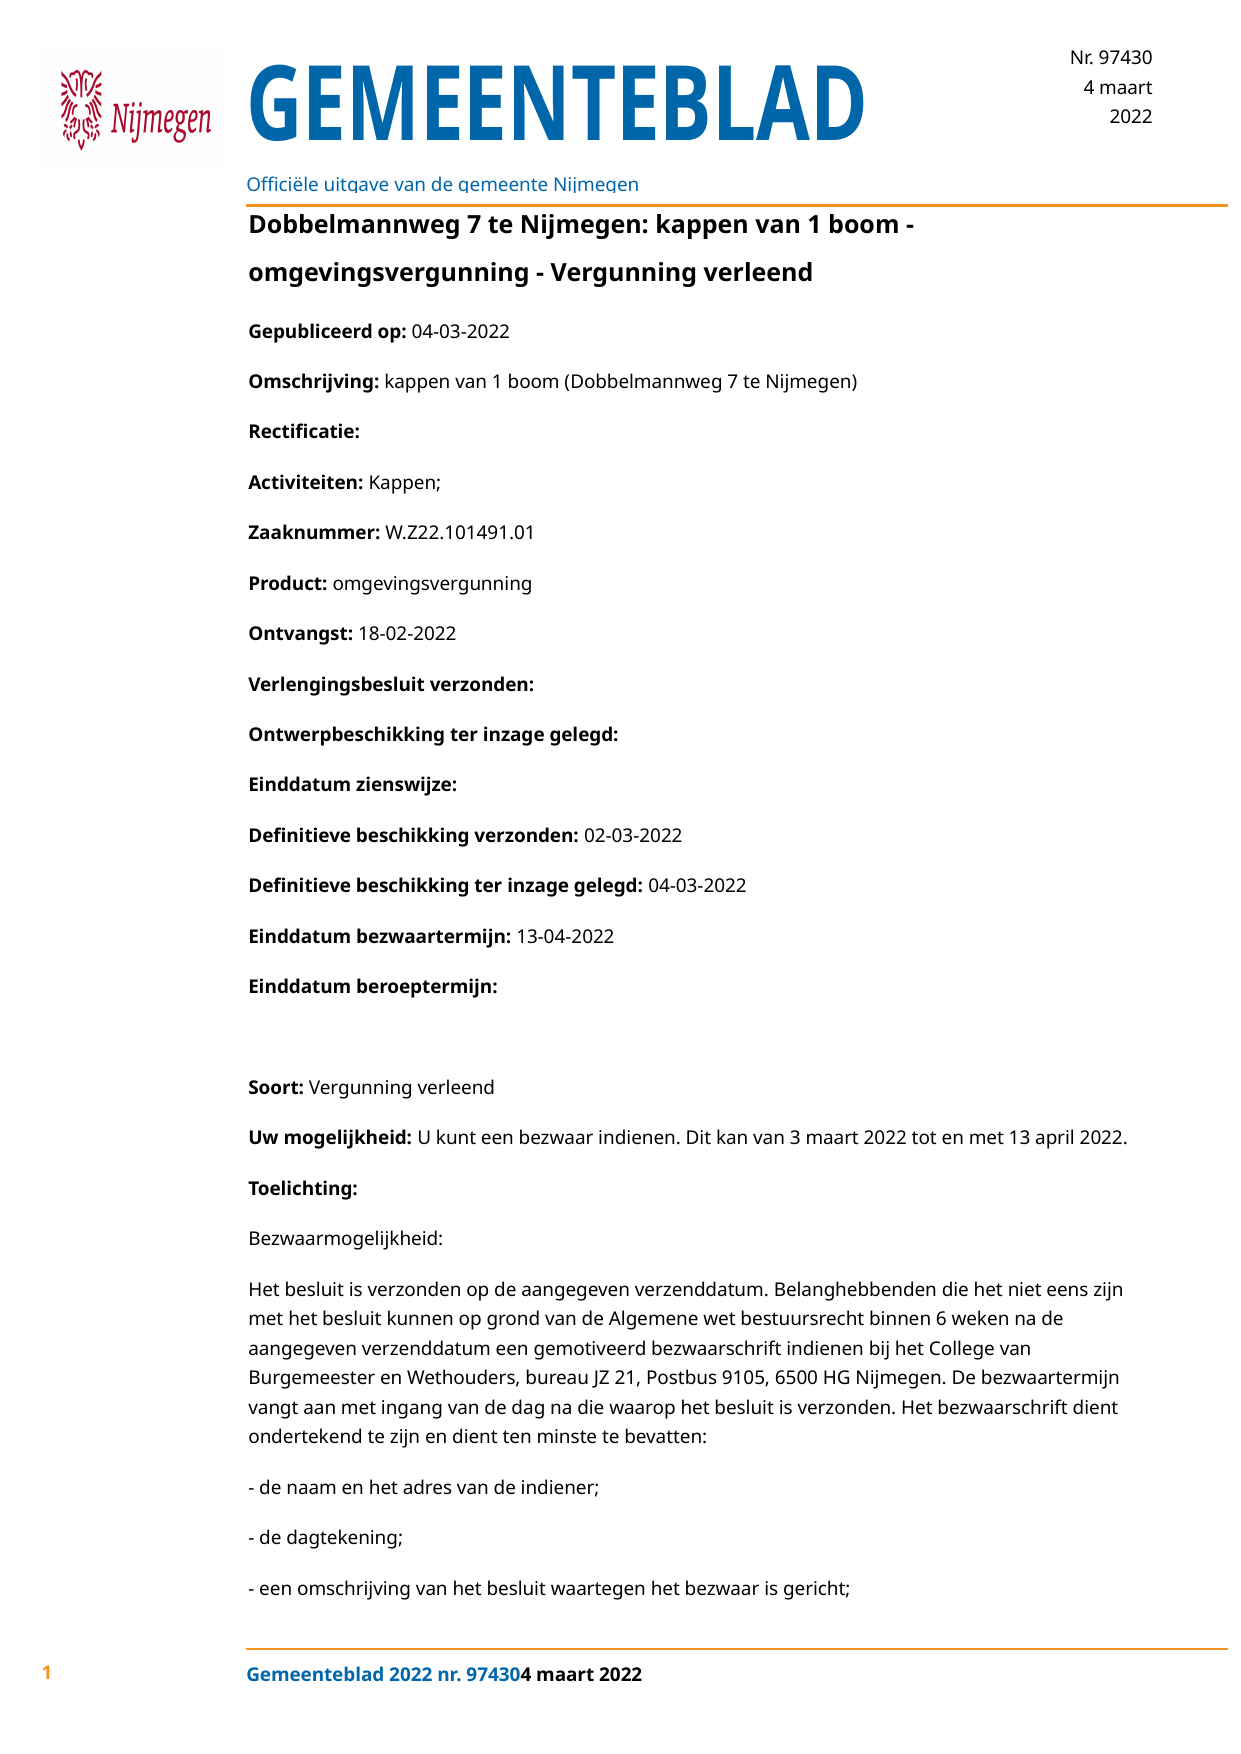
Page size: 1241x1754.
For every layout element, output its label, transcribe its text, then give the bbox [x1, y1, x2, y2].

text - de naam en het adres van de indiener; [248, 1474, 1152, 1500]
picture [41, 47, 231, 172]
text Zaaknummer: W.Z22.101491.01 [248, 519, 1152, 545]
text Bezwaarmogelijkheid: [248, 1225, 1152, 1251]
text Product: omgevingsvergunning [248, 570, 1152, 596]
text Definitieve beschikking verzonden: 02-03-2022 [248, 822, 1152, 848]
text Einddatum zienswijze: [248, 772, 1152, 797]
text - een omschrijving van het besluit waartegen het bezwaar is gericht; [248, 1575, 1152, 1601]
text - de dagtekening; [248, 1524, 1152, 1550]
text Ontvangst: 18-02-2022 [248, 620, 1152, 646]
text Ontwerpbeschikking ter inzage gelegd: [248, 721, 1152, 747]
text Soort: Vergunning verleend [248, 1074, 1152, 1100]
text Toelichting: [248, 1175, 1152, 1201]
text Dobbelmannweg 7 te Nijmegen: kappen van 1 boom - omgevingsvergunning - Vergunning verleend [248, 207, 1152, 288]
text Activiteiten: Kappen; [248, 469, 1152, 495]
text Verlengingsbesluit verzonden: [248, 671, 1152, 697]
text Rectificatie: [248, 419, 1152, 444]
text Het besluit is verzonden op de aangegeven verzenddatum. Belanghebbenden die het niet eens zijn met het besluit kunnen op grond van de Algemene wet bestuursrecht binnen 6 weken na de aangegeven verzenddatum een gemotiveerd bezwaarschrift indienen bij het College van Burgemeester en Wethouders, bureau JZ 21, Postbus 9105, 6500 HG Nijmegen. De bezwaartermijn vangt aan met ingang van de dag na die waarop het besluit is verzonden. Het bezwaarschrift dient ondertekend te zijn en dient ten minste te bevatten: [248, 1276, 1152, 1449]
text Einddatum bezwaartermijn: 13-04-2022 [248, 923, 1152, 949]
text Einddatum beroeptermijn: [248, 973, 1152, 999]
text Gepubliceerd op: 04-03-2022 [248, 318, 1152, 344]
text Uw mogelijkheid: U kunt een bezwaar indienen. Dit kan van 3 maart 2022 tot en met 13 april 2022. [248, 1124, 1152, 1150]
text Definitieve beschikking ter inzage gelegd: 04-03-2022 [248, 872, 1152, 898]
text Omschrijving: kappen van 1 boom (Dobbelmannweg 7 te Nijmegen) [248, 368, 1152, 394]
